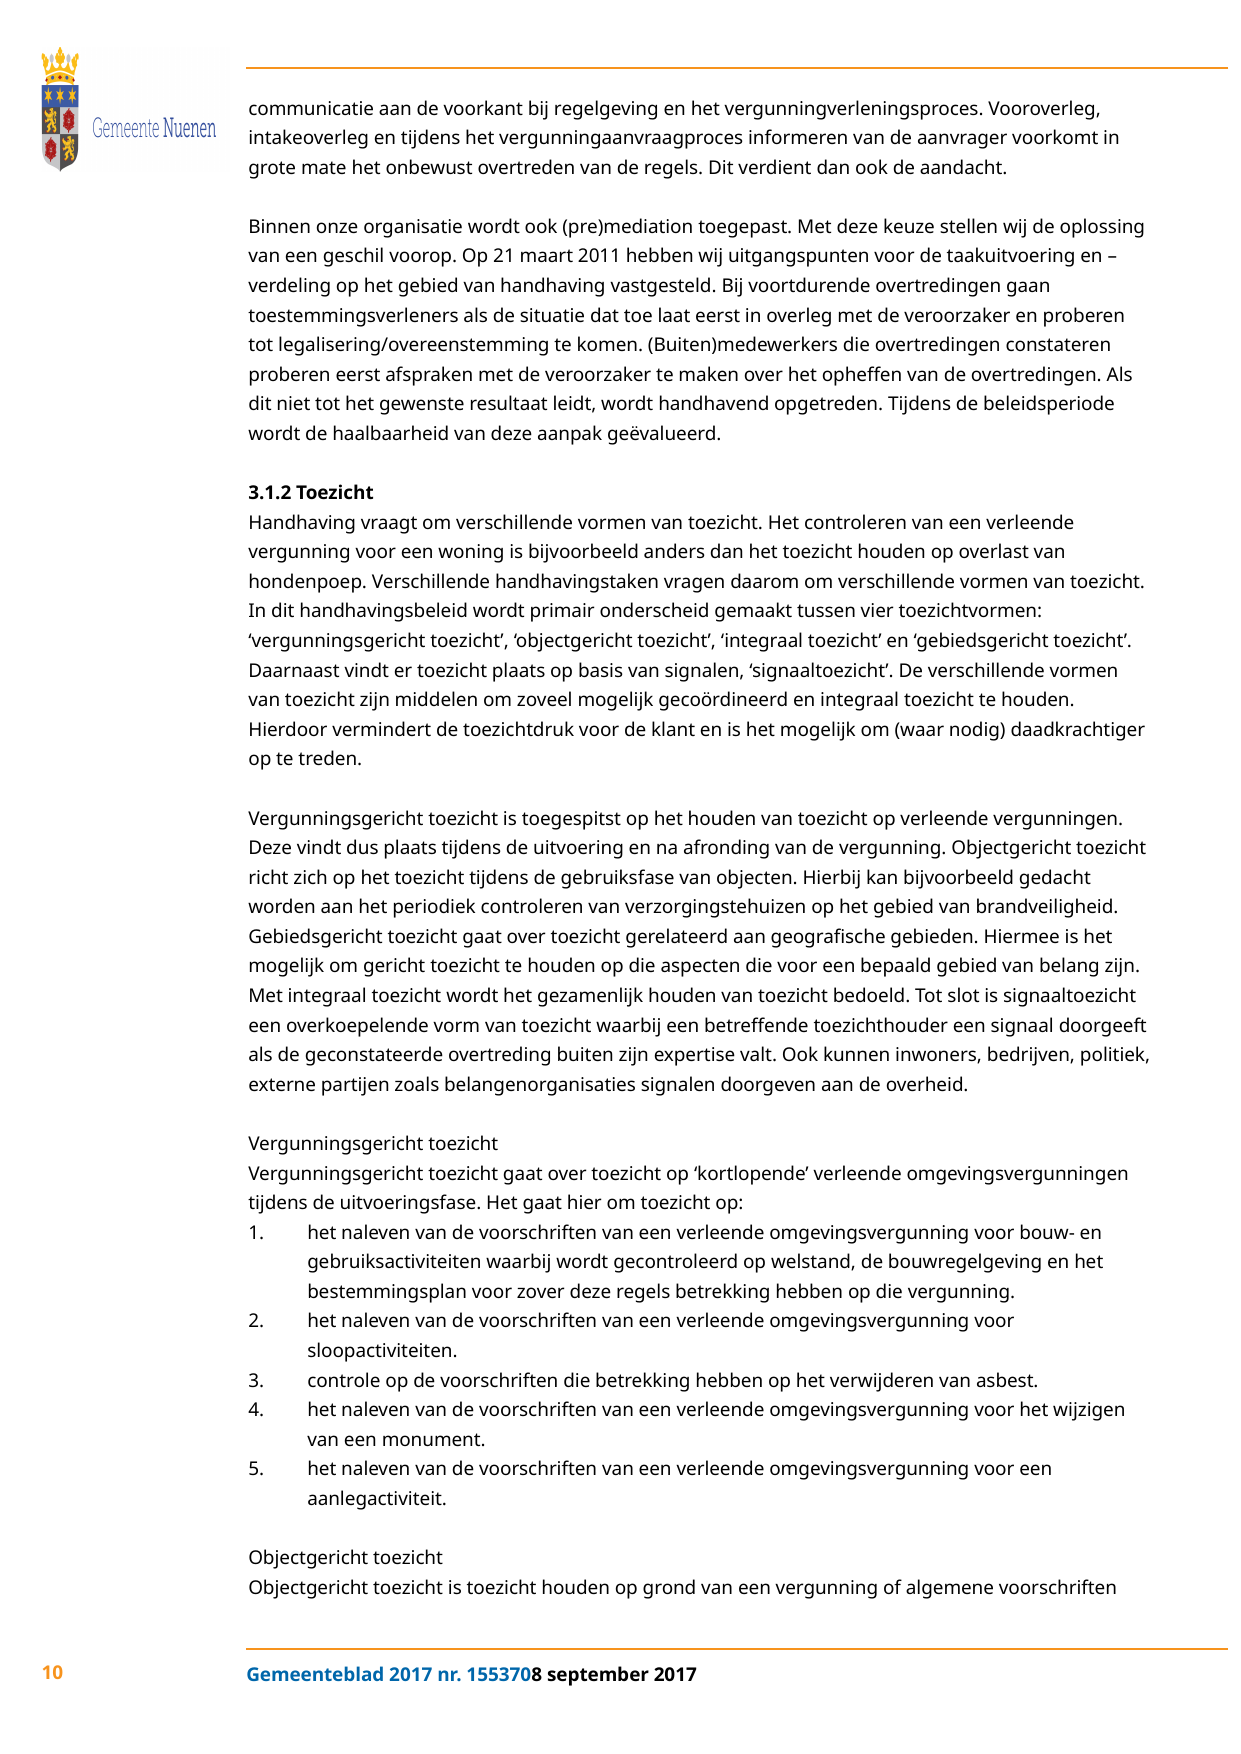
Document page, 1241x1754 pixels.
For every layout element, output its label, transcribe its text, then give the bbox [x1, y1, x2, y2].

text Binnen onze organisatie wordt ook (pre)mediation toegepast. Met deze keuze stellen wij de oplossing van een geschil voorop. Op 21 maart 2011 hebben wij uitgangspunten voor de taakuitvoering en –verdeling op het gebied van handhaving vastgesteld. Bij voortdurende overtredingen gaan toestemmingsverleners als de situatie dat toe laat eerst in overleg met de veroorzaker en proberen tot legalisering/overeenstemming te komen. (Buiten)medewerkers die overtredingen constateren proberen eerst afspraken met de veroorzaker te maken over het opheffen van de overtredingen. Als dit niet tot het gewenste resultaat leidt, wordt handhavend opgetreden. Tijdens de beleidsperiode wordt de haalbaarheid van deze aanpak geëvalueerd. [248, 213, 1152, 446]
text Objectgericht toezicht [248, 1544, 1152, 1570]
text Vergunningsgericht toezicht gaat over toezicht op ‘kortlopende’ verleende omgevingsvergunningen tijdens de uitvoeringsfase. Het gaat hier om toezicht op: [248, 1160, 1152, 1215]
text Objectgericht toezicht is toezicht houden op grond van een vergunning of algemene voorschriften [248, 1574, 1152, 1600]
text Vergunningsgericht toezicht is toegespitst op het houden van toezicht op verleende vergunningen. Deze vindt dus plaats tijdens de uitvoering en na afronding van de vergunning. Objectgericht toezicht richt zich op het toezicht tijdens de gebruiksfase van objecten. Hierbij kan bijvoorbeeld gedacht worden aan het periodiek controleren van verzorgingstehuizen op het gebied van brandveiligheid. Gebiedsgericht toezicht gaat over toezicht gerelateerd aan geografische gebieden. Hiermee is het mogelijk om gericht toezicht te houden op die aspecten die voor een bepaald gebied van belang zijn. Met integraal toezicht wordt het gezamenlijk houden van toezicht bedoeld. Tot slot is signaaltoezicht een overkoepelende vorm van toezicht waarbij een betreffende toezichthouder een signaal doorgeeft als de geconstateerde overtreding buiten zijn expertise valt. Ook kunnen inwoners, bedrijven, politiek, externe partijen zoals belangenorganisaties signalen doorgeven aan de overheid. [248, 805, 1152, 1097]
text Vergunningsgericht toezicht [248, 1130, 1152, 1156]
list controle op de voorschriften die betrekking hebben op het verwijderen van asbest. [248, 1367, 1152, 1393]
text communicatie aan de voorkant bij regelgeving en het vergunningverleningsproces. Vooroverleg, intakeoverleg en tijdens het vergunningaanvraagproces informeren van de aanvrager voorkomt in grote mate het onbewust overtreden van de regels. Dit verdient dan ook de aandacht. [248, 95, 1152, 180]
list het naleven van de voorschriften van een verleende omgevingsvergunning voor bouw- en gebruiksactiviteiten waarbij wordt gecontroleerd op welstand, de bouwregelgeving en het bestemmingsplan voor zover deze regels betrekking hebben op die vergunning. [248, 1219, 1152, 1304]
picture [41, 47, 231, 172]
text Handhaving vraagt om verschillende vormen van toezicht. Het controleren van een verleende vergunning voor een woning is bijvoorbeeld anders dan het toezicht houden op overlast van hondenpoep. Verschillende handhavingstaken vragen daarom om verschillende vormen van toezicht. In dit handhavingsbeleid wordt primair onderscheid gemaakt tussen vier toezichtvormen: ‘vergunningsgericht toezicht’, ‘objectgericht toezicht’, ‘integraal toezicht’ en ‘gebiedsgericht toezicht’. Daarnaast vindt er toezicht plaats op basis van signalen, ‘signaaltoezicht’. De verschillende vormen van toezicht zijn middelen om zoveel mogelijk gecoördineerd en integraal toezicht te houden. Hierdoor vermindert de toezichtdruk voor de klant en is het mogelijk om (waar nodig) daadkrachtiger op te treden. [248, 509, 1152, 771]
text 3.1.2 Toezicht [248, 479, 1152, 505]
list het naleven van de voorschriften van een verleende omgevingsvergunning voor het wijzigen van een monument. [248, 1396, 1152, 1452]
list het naleven van de voorschriften van een verleende omgevingsvergunning voor sloopactiviteiten. [248, 1308, 1152, 1363]
list het naleven van de voorschriften van een verleende omgevingsvergunning voor een aanlegactiviteit. [248, 1456, 1152, 1511]
